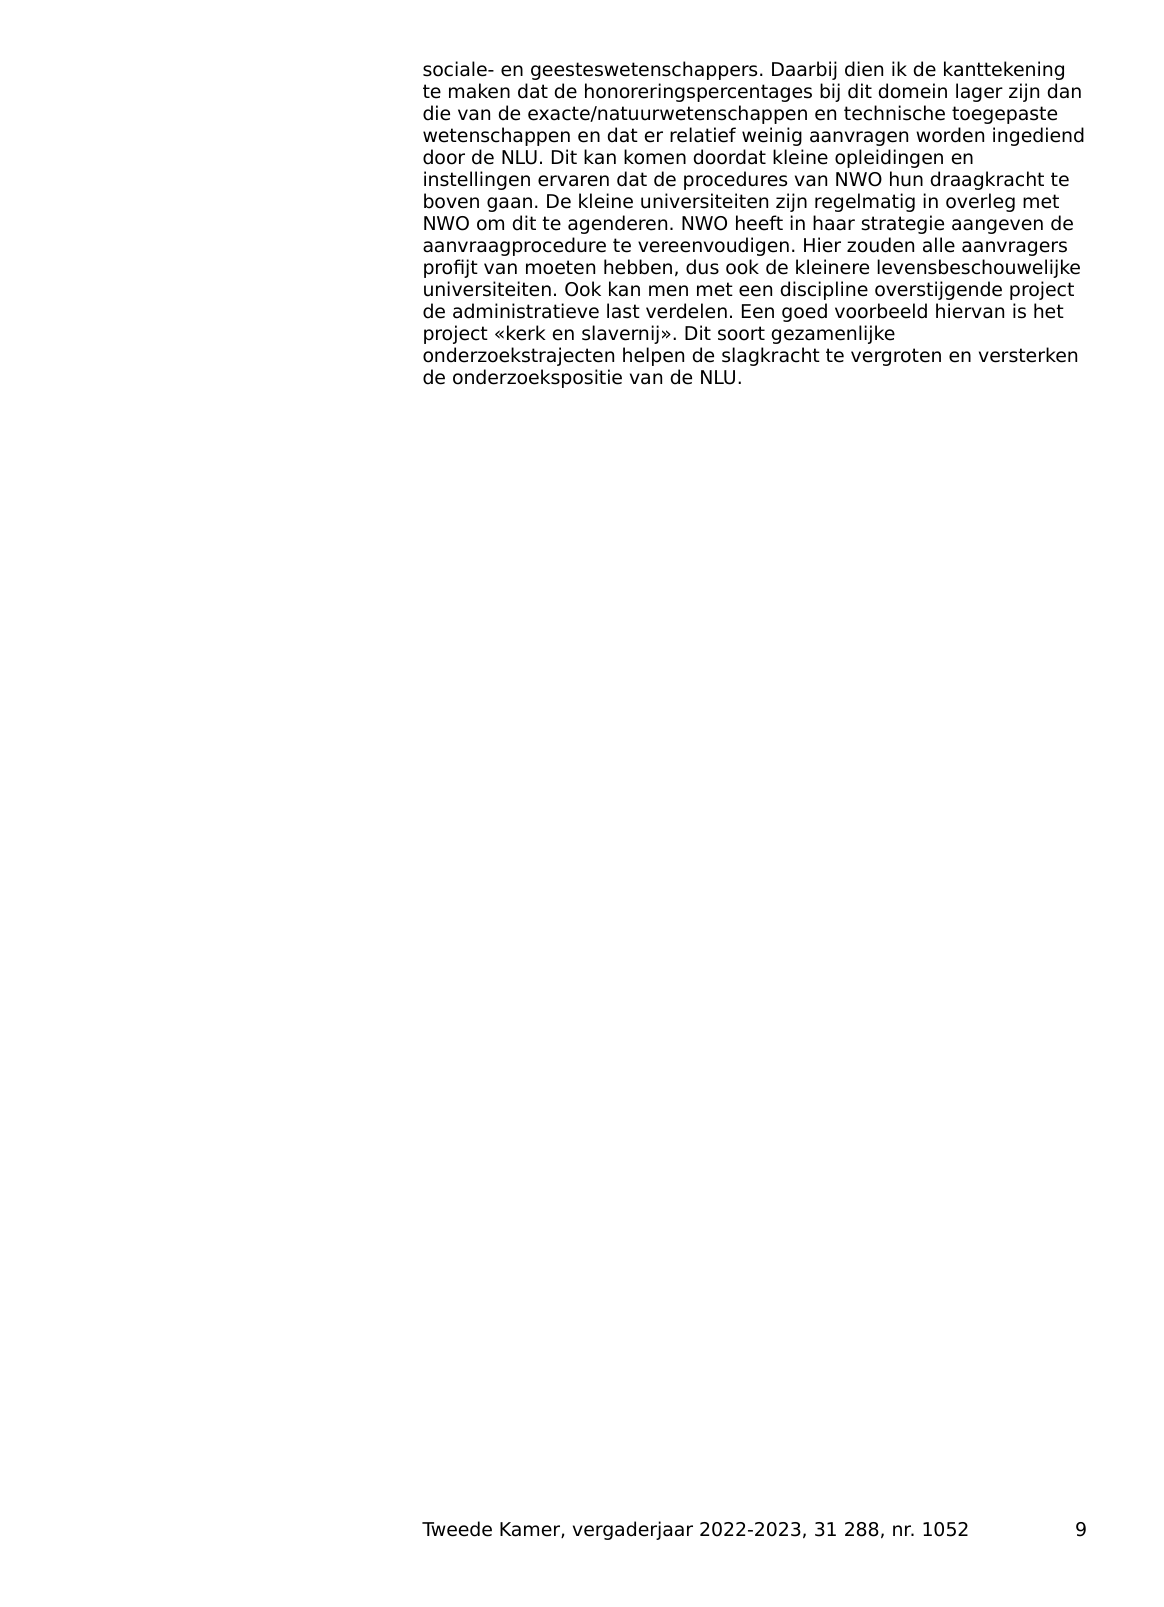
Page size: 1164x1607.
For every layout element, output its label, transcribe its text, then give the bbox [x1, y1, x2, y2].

text sociale- en geesteswetenschappers. Daarbij dien ik de kanttekening te maken dat de honoreringspercentages bij dit domein lager zijn dan die van de exacte/natuurwetenschappen en technische toegepaste wetenschappen en dat er relatief weinig aanvragen worden ingediend door de NLU. Dit kan komen doordat kleine opleidingen en instellingen ervaren dat de procedures van NWO hun draagkracht te boven gaan. De kleine universiteiten zijn regelmatig in overleg met NWO om dit te agenderen. NWO heeft in haar strategie aangeven de aanvraagprocedure te vereenvoudigen. Hier zouden alle aanvragers profijt van moeten hebben, dus ook de kleinere levensbeschouwelijke universiteiten. Ook kan men met een discipline overstijgende project de administratieve last verdelen. Een goed voorbeeld hiervan is het project «kerk en slavernij». Dit soort gezamenlijke onderzoekstrajecten helpen de slagkracht te vergroten en versterken de onderzoekspositie van de NLU. [422, 59, 1087, 389]
